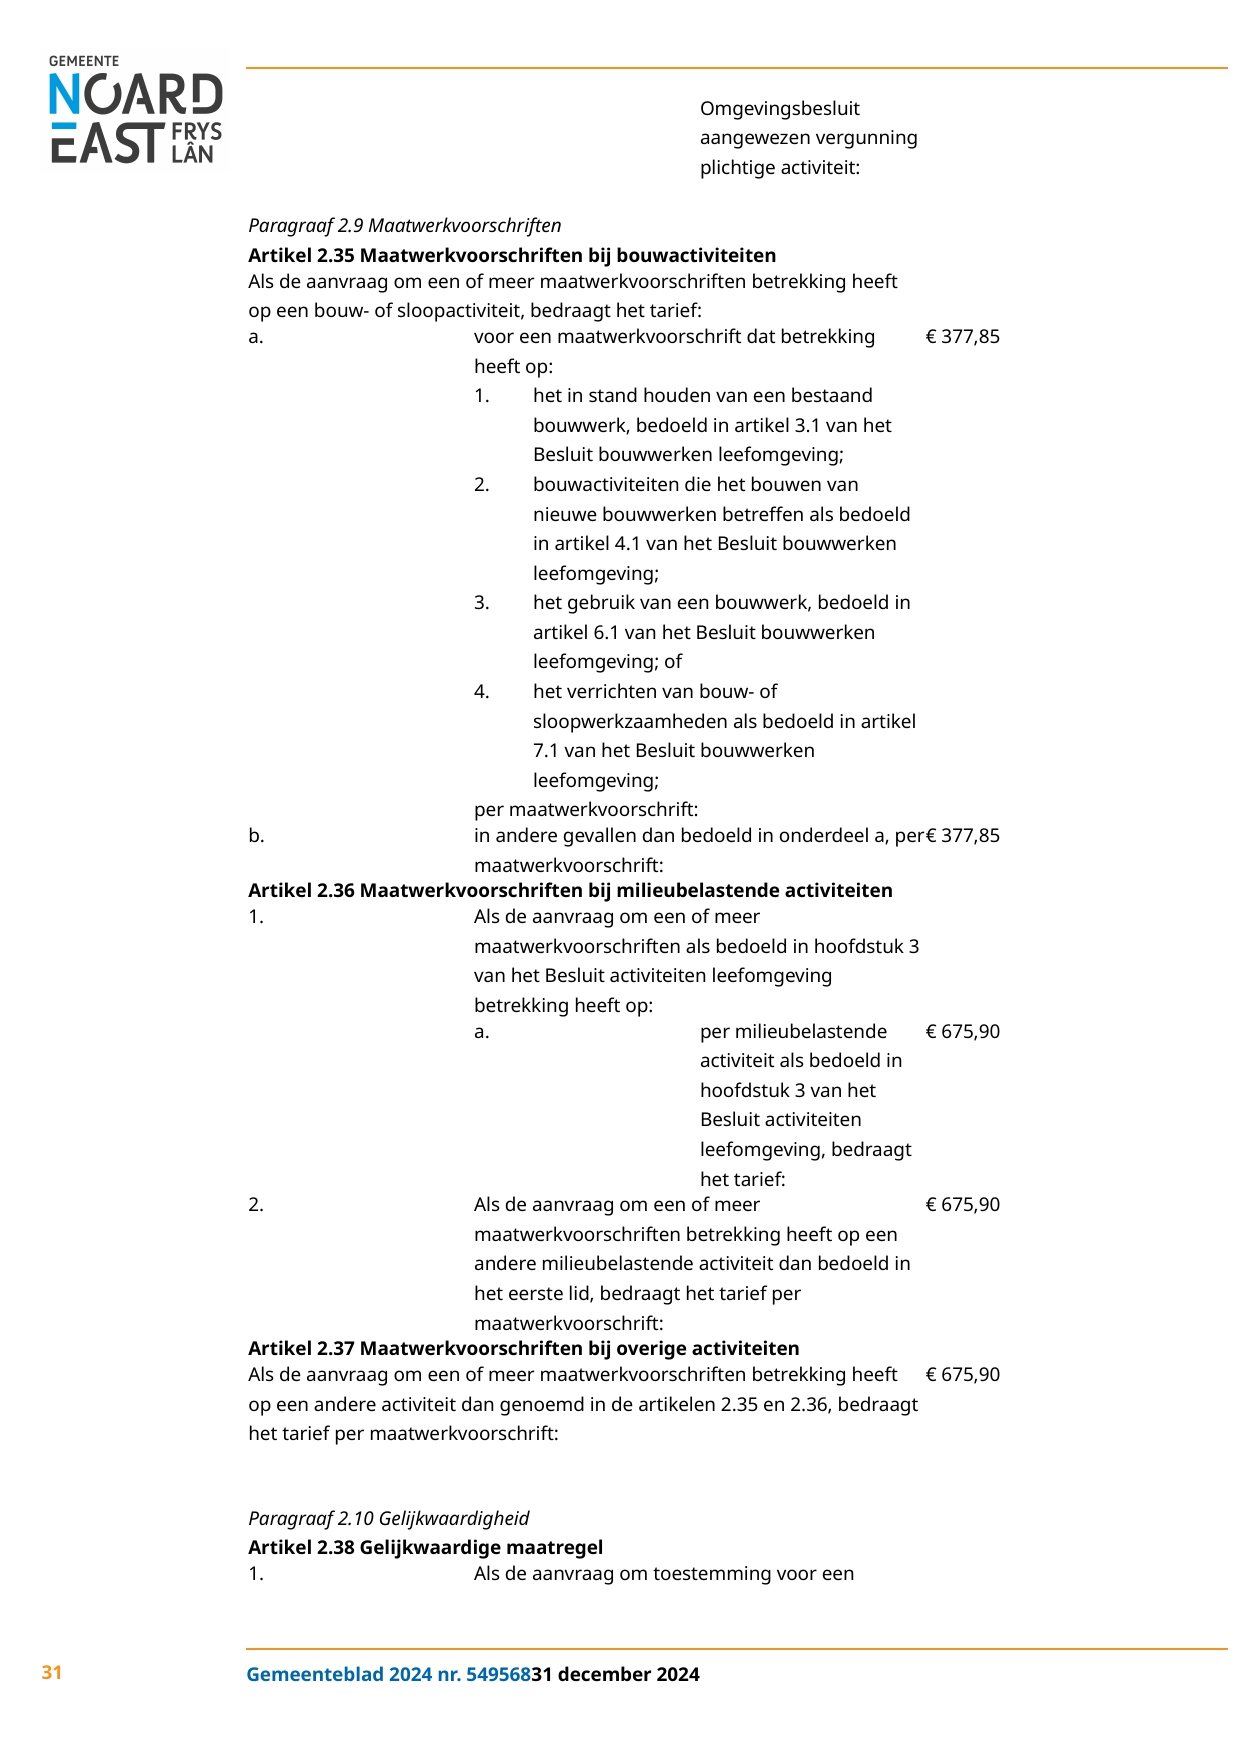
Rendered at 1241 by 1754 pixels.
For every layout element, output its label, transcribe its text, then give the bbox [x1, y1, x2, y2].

table_cell [248, 1018, 474, 1191]
table_header Artikel 2.38 Gelijkwaardige maatregel [248, 1534, 926, 1560]
table_cell Als de aanvraag om toestemming voor een [474, 1560, 926, 1586]
table_cell a. [248, 323, 474, 822]
table_cell Artikel 2.37 Maatwerkvoorschriften bij overige activiteiten [248, 1336, 926, 1361]
table_cell [474, 95, 700, 180]
table_cell € 675,90 [926, 1361, 1152, 1446]
table_cell € 377,85 [926, 822, 1152, 878]
table_cell 1. [248, 903, 474, 1018]
table_cell Als de aanvraag om een of meer maatwerkvoorschriften betrekking heeft op een andere activiteit dan genoemd in de artikelen 2.35 en 2.36, bedraagt het tarief per maatwerkvoorschrift: [248, 1361, 926, 1446]
table_cell Als de aanvraag om een of meer maatwerkvoorschriften betrekking heeft op een bouw- of sloopactiviteit, bedraagt het tarief: [248, 268, 926, 323]
text Paragraaf 2.10 Gelijkwaardigheid [248, 1505, 1152, 1530]
table_cell [926, 1446, 1152, 1472]
table_cell [926, 268, 1152, 323]
table_header [926, 242, 1152, 268]
table_cell [700, 1446, 926, 1472]
table_cell Artikel 2.36 Maatwerkvoorschriften bij milieubelastende activiteiten [248, 878, 926, 903]
table_cell Als de aanvraag om een of meer maatwerkvoorschriften betrekking heeft op een andere milieubelastende activiteit dan bedoeld in het eerste lid, bedraagt het tarief per maatwerkvoorschrift: [474, 1191, 926, 1336]
table_cell [248, 95, 474, 180]
table_cell a. [474, 1018, 700, 1191]
table_cell [926, 903, 1152, 1018]
table_cell 1. [248, 1560, 474, 1586]
table_cell [474, 1446, 700, 1472]
table_cell 2. [248, 1191, 474, 1336]
text Paragraaf 2.9 Maatwerkvoorschriften [248, 212, 1152, 238]
table_cell [926, 1560, 1152, 1586]
picture [41, 47, 231, 172]
table_cell € 377,85 [926, 323, 1152, 822]
table_cell [248, 1446, 474, 1472]
table_cell b. [248, 822, 474, 878]
table_cell [926, 878, 1152, 903]
table_header Artikel 2.35 Maatwerkvoorschriften bij bouwactiviteiten [248, 242, 926, 268]
table_cell [926, 95, 1152, 180]
table_cell € 675,90 [926, 1191, 1152, 1336]
table_cell [926, 1336, 1152, 1361]
table_cell voor een maatwerkvoorschrift dat betrekking heeft op: het in stand houden van een bestaand bouwwerk, bedoeld in artikel 3.1 van het Besluit bouwwerken leefomgeving; bouwactiviteiten die het bouwen van nieuwe bouwwerken betreffen als bedoeld in artikel 4.1 van het Besluit bouwwerken leefomgeving; het gebruik van een bouwwerk, bedoeld in artikel 6.1 van het Besluit bouwwerken leefomgeving; of het verrichten van bouw- of sloopwerkzaamheden als bedoeld in artikel 7.1 van het Besluit bouwwerken leefomgeving; per maatwerkvoorschrift: [474, 323, 926, 822]
table_cell Omgevingsbesluit aangewezen vergunning plichtige activiteit: [700, 95, 926, 180]
table_cell € 675,90 [926, 1018, 1152, 1191]
table_cell Als de aanvraag om een of meer maatwerkvoorschriften als bedoeld in hoofdstuk 3 van het Besluit activiteiten leefomgeving betrekking heeft op: [474, 903, 926, 1018]
table_header [926, 1534, 1152, 1560]
table_cell in andere gevallen dan bedoeld in onderdeel a, per maatwerkvoorschrift: [474, 822, 926, 878]
table_cell per milieubelastende activiteit als bedoeld in hoofdstuk 3 van het Besluit activiteiten leefomgeving, bedraagt het tarief: [700, 1018, 926, 1191]
